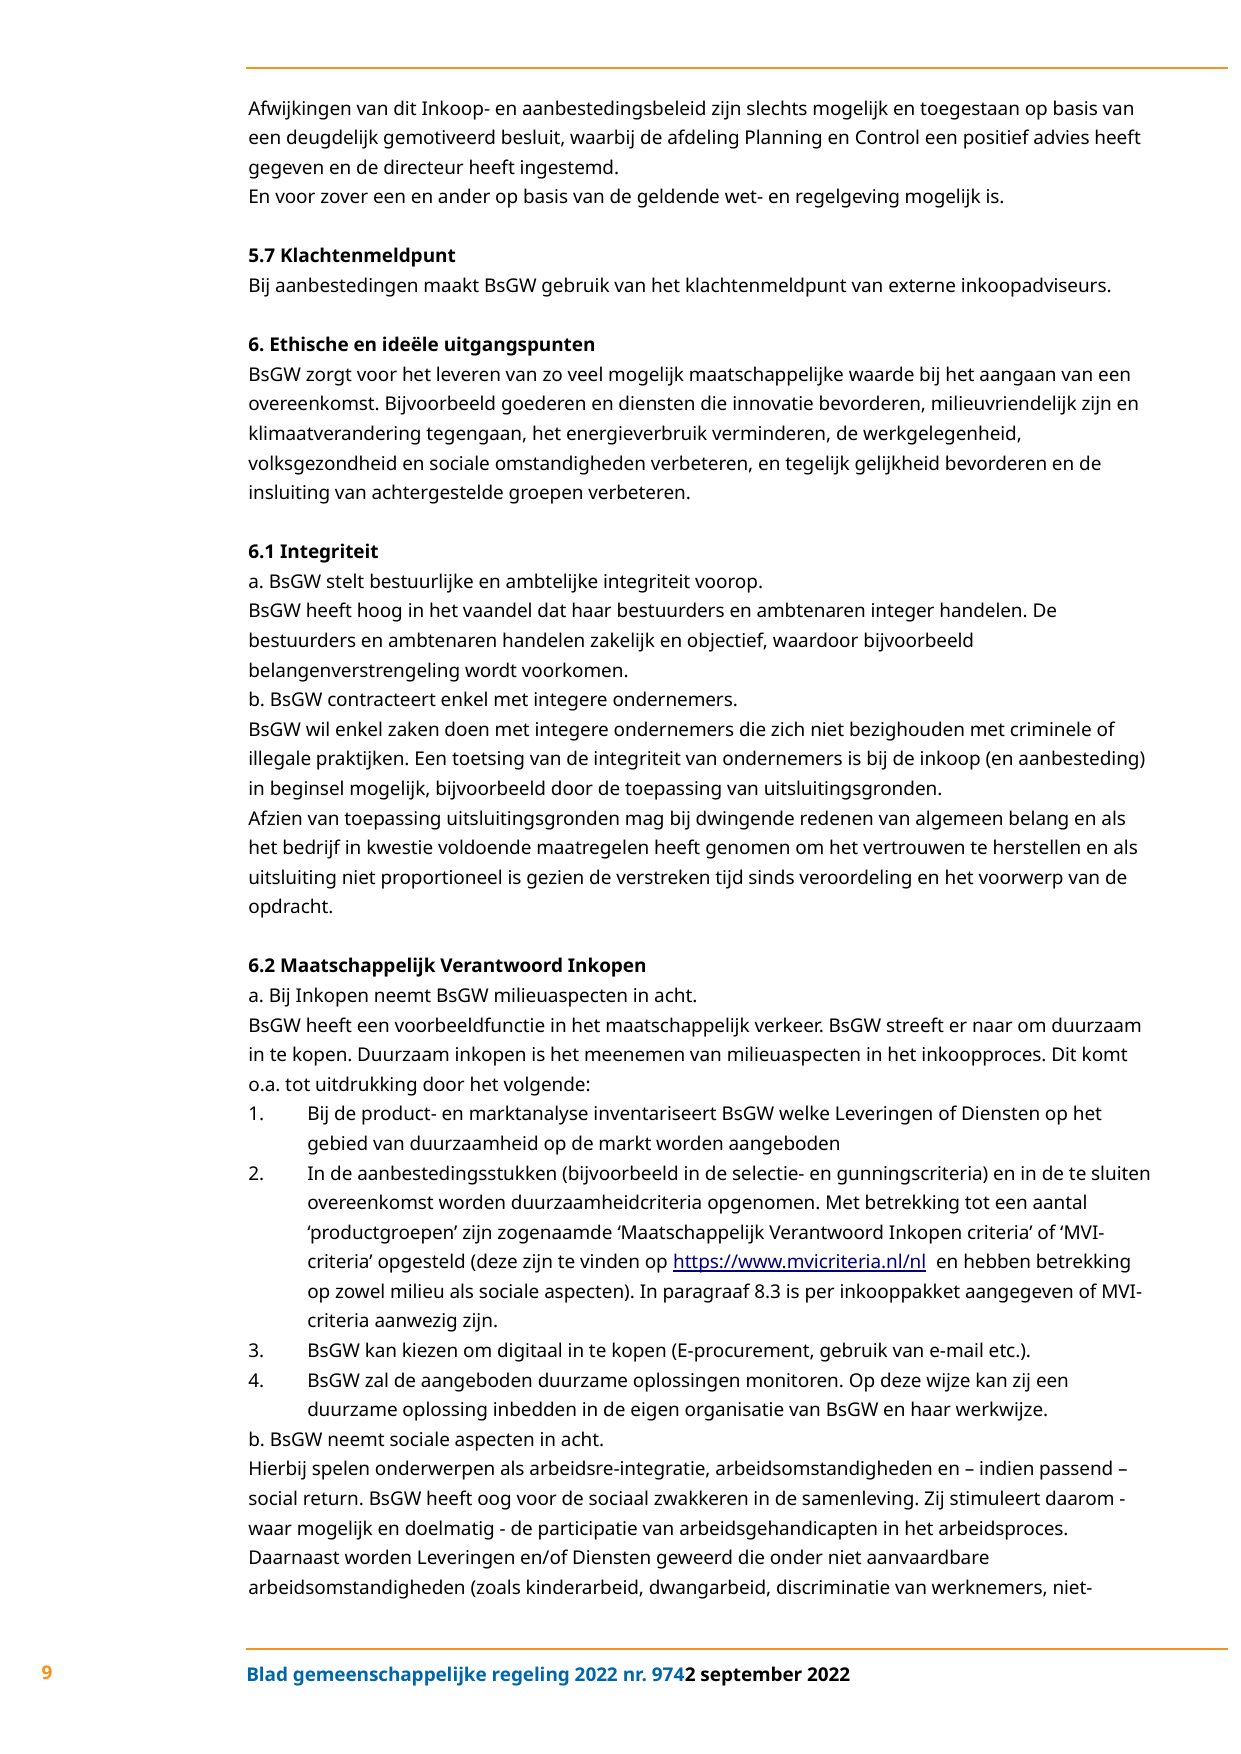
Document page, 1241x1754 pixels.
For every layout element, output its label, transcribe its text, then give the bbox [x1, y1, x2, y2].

text BsGW zorgt voor het leveren van zo veel mogelijk maatschappelijke waarde bij het aangaan van een overeenkomst. Bijvoorbeeld goederen en diensten die innovatie bevorderen, milieuvriendelijk zijn en klimaatverandering tegengaan, het energieverbruik verminderen, de werkgelegenheid, volksgezondheid en sociale omstandigheden verbeteren, en tegelijk gelijkheid bevorderen en de insluiting van achtergestelde groepen verbeteren. [248, 361, 1152, 505]
text Bij aanbestedingen maakt BsGW gebruik van het klachtenmeldpunt van externe inkoopadviseurs. [248, 272, 1152, 298]
list Bij de product- en marktanalyse inventariseert BsGW welke Leveringen of Diensten op het gebied van duurzaamheid op de markt worden aangeboden [248, 1101, 1152, 1156]
text Afwijkingen van dit Inkoop- en aanbestedingsbeleid zijn slechts mogelijk en toegestaan op basis van een deugdelijk gemotiveerd besluit, waarbij de afdeling Planning en Control een positief advies heeft gegeven en de directeur heeft ingestemd. [248, 95, 1152, 180]
text a. Bij Inkopen neemt BsGW milieuaspecten in acht. [248, 982, 1152, 1008]
text BsGW heeft een voorbeeldfunctie in het maatschappelijk verkeer. BsGW streeft er naar om duurzaam in te kopen. Duurzaam inkopen is het meenemen van milieuaspecten in het inkoopproces. Dit komt o.a. tot uitdrukking door het volgende: [248, 1012, 1152, 1097]
text BsGW wil enkel zaken doen met integere ondernemers die zich niet bezighouden met criminele of illegale praktijken. Een toetsing van de integriteit van ondernemers is bij de inkoop (en aanbesteding) in beginsel mogelijk, bijvoorbeeld door de toepassing van uitsluitingsgronden. [248, 716, 1152, 801]
text En voor zover een en ander op basis van de geldende wet- en regelgeving mogelijk is. [248, 183, 1152, 209]
text Daarnaast worden Leveringen en/of Diensten geweerd die onder niet aanvaardbare arbeidsomstandigheden (zoals kinderarbeid, dwangarbeid, discriminatie van werknemers, niet- [248, 1544, 1152, 1600]
text b. BsGW neemt sociale aspecten in acht. [248, 1426, 1152, 1452]
text a. BsGW stelt bestuurlijke en ambtelijke integriteit voorop. [248, 568, 1152, 594]
text 5.7 Klachtenmeldpunt [248, 243, 1152, 268]
text 6.2 Maatschappelijk Verantwoord Inkopen [248, 953, 1152, 978]
list In de aanbestedingsstukken (bijvoorbeeld in de selectie- en gunningscriteria) en in de te sluiten overeenkomst worden duurzaamheidcriteria opgenomen. Met betrekking tot een aantal ‘productgroepen’ zijn zogenaamde ‘Maatschappelijk Verantwoord Inkopen criteria’ of ‘MVI-criteria’ opgesteld (deze zijn te vinden op https://www.mvicriteria.nl/nl en hebben betrekking op zowel milieu als sociale aspecten). In paragraaf 8.3 is per inkooppakket aangegeven of MVI-criteria aanwezig zijn. [248, 1160, 1152, 1333]
text Afzien van toepassing uitsluitingsgronden mag bij dwingende redenen van algemeen belang en als het bedrijf in kwestie voldoende maatregelen heeft genomen om het vertrouwen te herstellen en als uitsluiting niet proportioneel is gezien de verstreken tijd sinds veroordeling en het voorwerp van de opdracht. [248, 805, 1152, 919]
text 6.1 Integriteit [248, 538, 1152, 564]
list BsGW kan kiezen om digitaal in te kopen (E-procurement, gebruik van e-mail etc.). [248, 1337, 1152, 1363]
picture [41, 47, 231, 172]
text BsGW heeft hoog in het vaandel dat haar bestuurders en ambtenaren integer handelen. De bestuurders en ambtenaren handelen zakelijk en objectief, waardoor bijvoorbeeld belangenverstrengeling wordt voorkomen. [248, 598, 1152, 683]
text Hierbij spelen onderwerpen als arbeidsre-integratie, arbeidsomstandigheden en – indien passend – social return. BsGW heeft oog voor de sociaal zwakkeren in de samenleving. Zij stimuleert daarom - waar mogelijk en doelmatig - de participatie van arbeidsgehandicapten in het arbeidsproces. [248, 1456, 1152, 1541]
text 6. Ethische en ideële uitgangspunten [248, 331, 1152, 357]
list BsGW zal de aangeboden duurzame oplossingen monitoren. Op deze wijze kan zij een duurzame oplossing inbedden in de eigen organisatie van BsGW en haar werkwijze. [248, 1367, 1152, 1422]
text b. BsGW contracteert enkel met integere ondernemers. [248, 686, 1152, 712]
